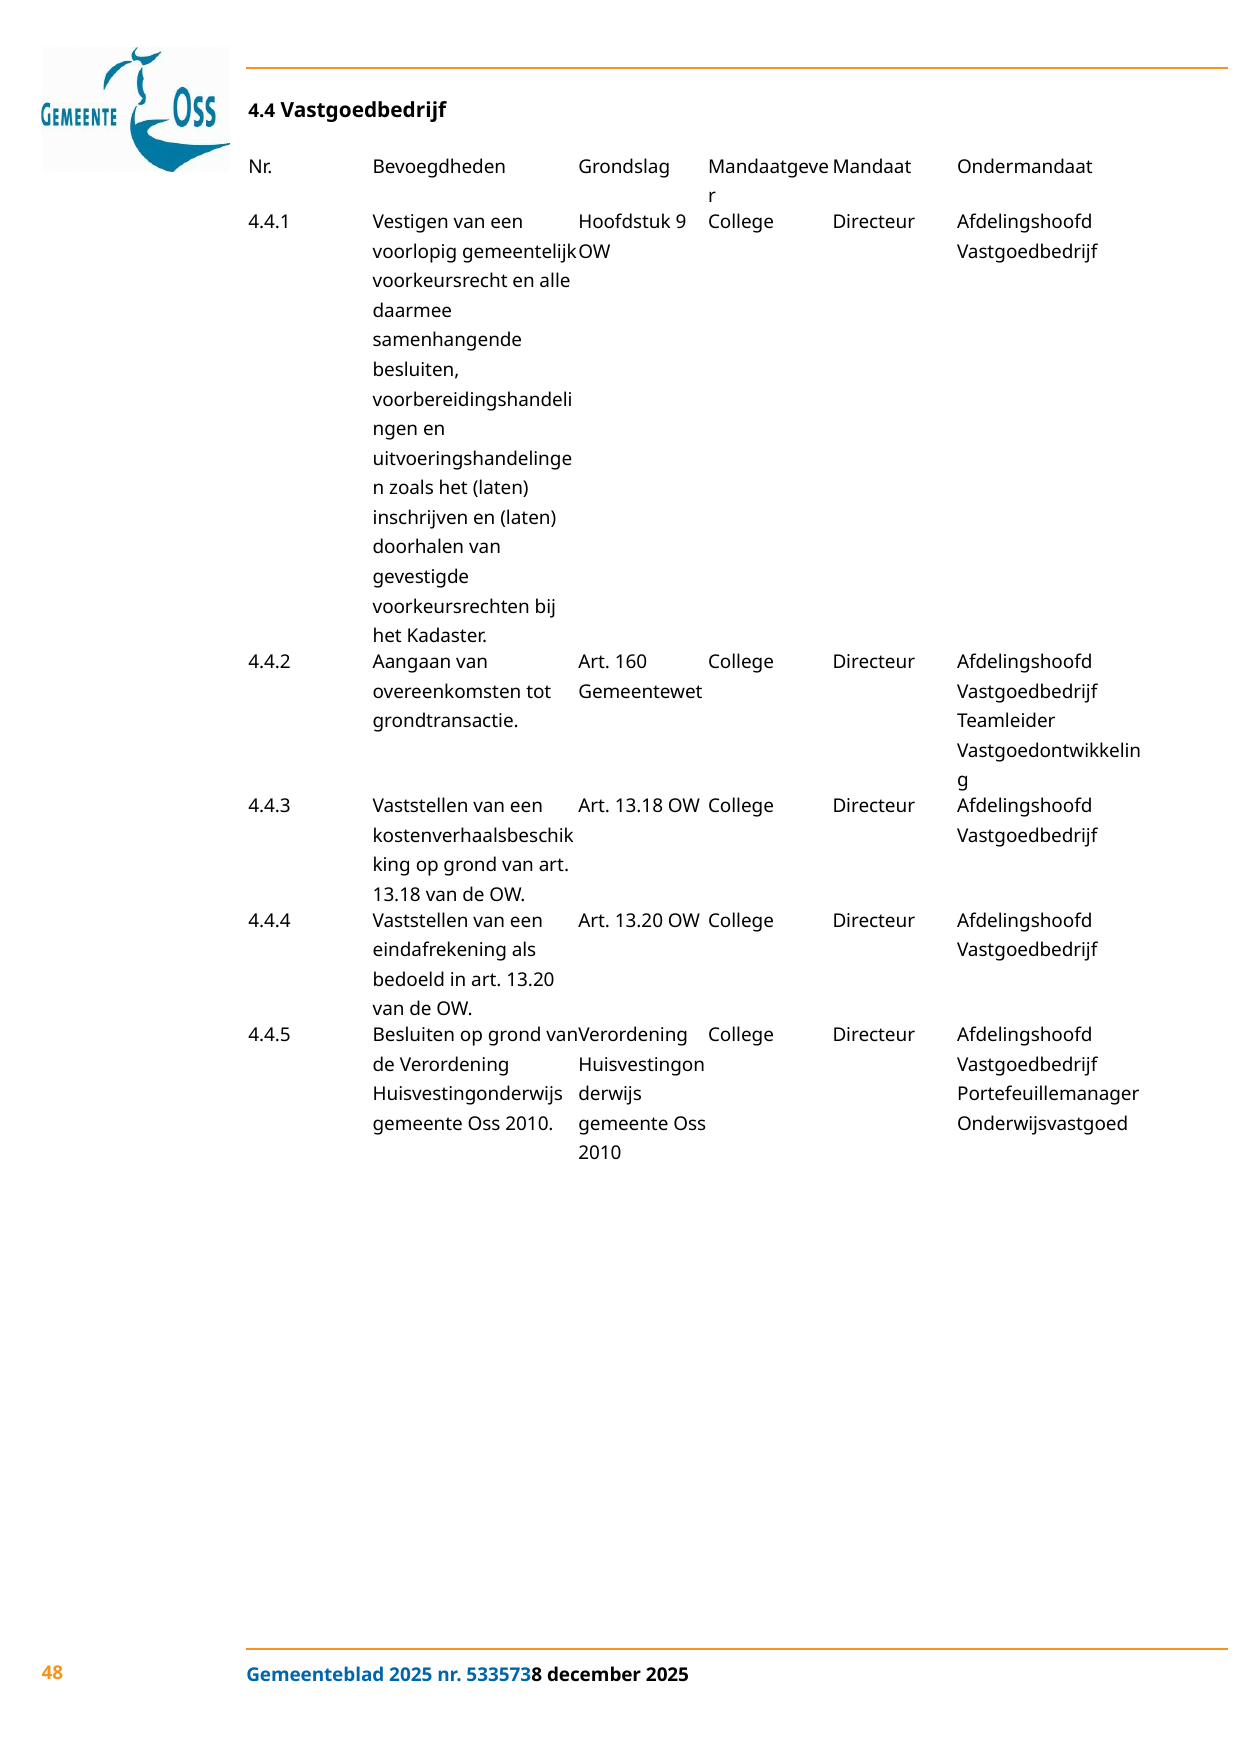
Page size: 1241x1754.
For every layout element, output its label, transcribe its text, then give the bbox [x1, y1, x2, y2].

table_cell Art. 13.18 OW [578, 792, 708, 907]
table_cell College [708, 907, 832, 1021]
table_cell Directeur [832, 792, 957, 907]
table_header Mandaatgever [708, 153, 832, 208]
table_cell Afdelingshoofd Vastgoedbedrijf Portefeuillemanager Onderwijsvastgoed [957, 1021, 1152, 1165]
table_cell Directeur [832, 648, 957, 792]
table_cell Hoofdstuk 9 OW [578, 208, 708, 648]
table_header Mandaat [832, 153, 957, 208]
table_cell Vaststellen van een eindafrekening als bedoeld in art. 13.20 van de OW. [373, 907, 578, 1021]
table_header Nr. [248, 153, 372, 208]
table_cell 4.4.2 [248, 648, 372, 792]
table_cell Art. 13.20 OW [578, 907, 708, 1021]
table_cell Directeur [832, 208, 957, 648]
table_cell College [708, 648, 832, 792]
table_cell Verordening Huisvestingonderwijs gemeente Oss 2010 [578, 1021, 708, 1165]
table_cell 4.4.1 [248, 208, 372, 648]
table_header Bevoegdheden [373, 153, 578, 208]
table_cell Besluiten op grond van de Verordening Huisvestingonderwijs gemeente Oss 2010. [373, 1021, 578, 1165]
table_cell Afdelingshoofd Vastgoedbedrijf [957, 208, 1152, 648]
table_cell 4.4.3 [248, 792, 372, 907]
table_cell College [708, 1021, 832, 1165]
table_cell College [708, 208, 832, 648]
table_header Grondslag [578, 153, 708, 208]
table_cell 4.4.5 [248, 1021, 372, 1165]
picture [41, 47, 231, 172]
table_cell Vaststellen van een kostenverhaalsbeschikking op grond van art. 13.18 van de OW. [373, 792, 578, 907]
table_header Ondermandaat [957, 153, 1152, 208]
table_cell Afdelingshoofd Vastgoedbedrijf [957, 792, 1152, 907]
table_cell College [708, 792, 832, 907]
table_cell 4.4.4 [248, 907, 372, 1021]
table_cell Vestigen van een voorlopig gemeentelijk voorkeursrecht en alle daarmee samenhangende besluiten, voorbereidingshandelingen en uitvoeringshandelingen zoals het (laten) inschrijven en (laten) doorhalen van gevestigde voorkeursrechten bij het Kadaster. [373, 208, 578, 648]
table_cell Art. 160 Gemeentewet [578, 648, 708, 792]
text 4.4 Vastgoedbedrijf [248, 95, 1152, 123]
table_cell Aangaan van overeenkomsten tot grondtransactie. [373, 648, 578, 792]
table_cell Directeur [832, 907, 957, 1021]
table_cell Afdelingshoofd Vastgoedbedrijf [957, 907, 1152, 1021]
table_cell Directeur [832, 1021, 957, 1165]
table_cell Afdelingshoofd Vastgoedbedrijf Teamleider Vastgoedontwikkeling [957, 648, 1152, 792]
